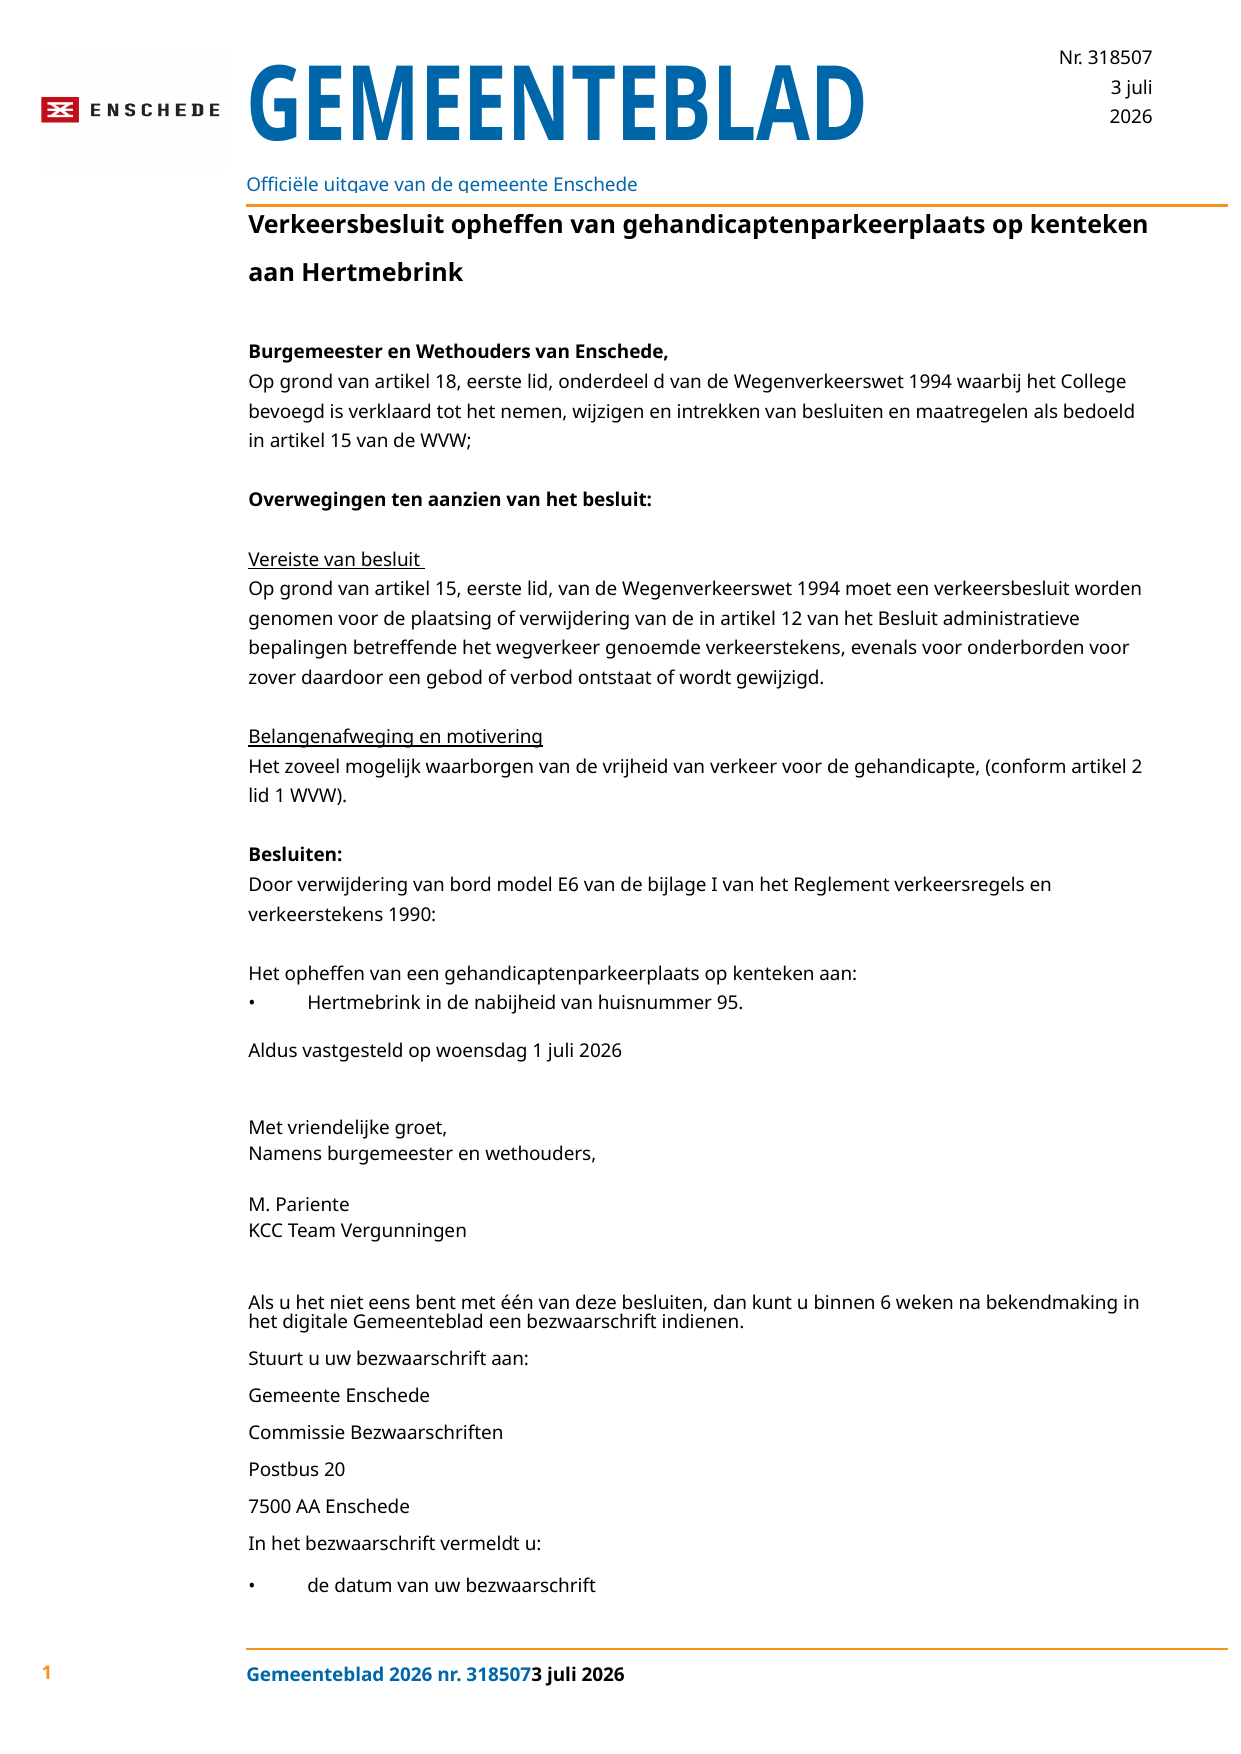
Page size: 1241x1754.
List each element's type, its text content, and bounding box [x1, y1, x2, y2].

text Het opheffen van een gehandicaptenparkeerplaats op kenteken aan: [248, 960, 1152, 986]
text Vereiste van besluit [248, 546, 1152, 571]
text Met vriendelijke groet, [248, 1114, 1152, 1140]
text Gemeente Enschede [248, 1387, 1152, 1406]
text Stuurt u uw bezwaarschrift aan: [248, 1350, 1152, 1369]
text Door verwijdering van bord model E6 van de bijlage I van het Reglement verkeersregels en verkeerstekens 1990: [248, 871, 1152, 926]
text Op grond van artikel 18, eerste lid, onderdeel d van de Wegenverkeerswet 1994 waarbij het College bevoegd is verklaard tot het nemen, wijzigen en intrekken van besluiten en maatregelen als bedoeld in artikel 15 van de WVW; [248, 368, 1152, 453]
text Overwegingen ten aanzien van het besluit: [248, 487, 1152, 512]
list de datum van uw bezwaarschrift [248, 1572, 1152, 1598]
text Namens burgemeester en wethouders, [248, 1140, 1152, 1166]
text KCC Team Vergunningen [248, 1217, 1152, 1243]
text Belangenafweging en motivering [248, 723, 1152, 749]
text Het zoveel mogelijk waarborgen van de vrijheid van verkeer voor de gehandicapte, (conform artikel 2 lid 1 WVW). [248, 753, 1152, 808]
list Hertmebrink in de nabijheid van huisnummer 95. [248, 989, 1152, 1015]
text In het bezwaarschrift vermeldt u: [248, 1535, 1152, 1554]
text Aldus vastgesteld op woensdag 1 juli 2026 [248, 1037, 1152, 1063]
text Burgemeester en Wethouders van Enschede, [248, 339, 1152, 364]
text 7500 AA Enschede [248, 1498, 1152, 1517]
picture [41, 47, 231, 172]
text Commissie Bezwaarschriften [248, 1424, 1152, 1443]
text Besluiten: [248, 842, 1152, 867]
text Op grond van artikel 15, eerste lid, van de Wegenverkeerswet 1994 moet een verkeersbesluit worden genomen voor de plaatsing of verwijdering van de in artikel 12 van het Besluit administratieve bepalingen betreffende het wegverkeer genoemde verkeerstekens, evenals voor onderborden voor zover daardoor een gebod of verbod ontstaat of wordt gewijzigd. [248, 575, 1152, 690]
text Als u het niet eens bent met één van deze besluiten, dan kunt u binnen 6 weken na bekendmaking in het digitale Gemeenteblad een bezwaarschrift indienen. [248, 1294, 1152, 1332]
text Postbus 20 [248, 1461, 1152, 1480]
text Verkeersbesluit opheffen van gehandicaptenparkeerplaats op kenteken aan Hertmebrink [248, 207, 1152, 288]
text M. Pariente [248, 1192, 1152, 1217]
